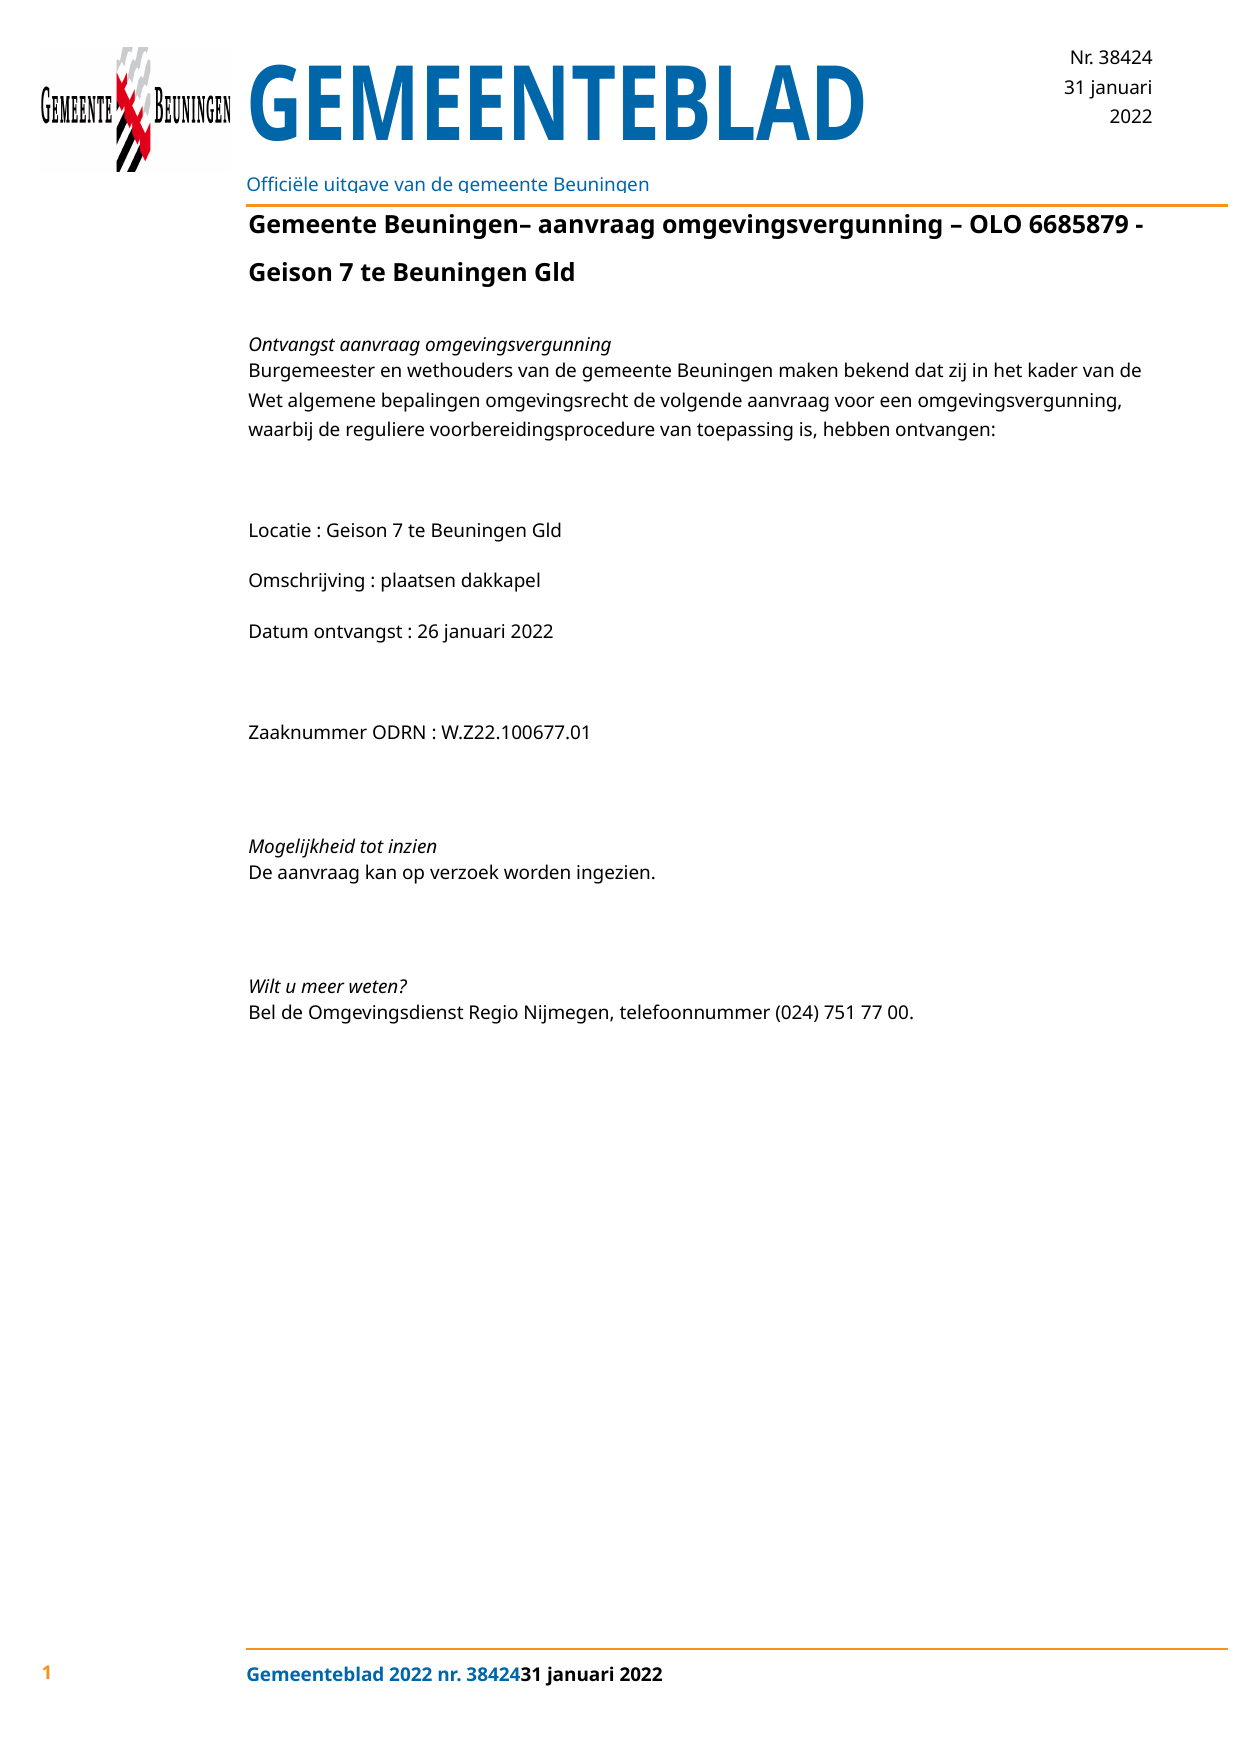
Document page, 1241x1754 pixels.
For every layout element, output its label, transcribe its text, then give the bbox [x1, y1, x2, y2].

text Wilt u meer weten? [248, 973, 1152, 999]
text Mogelijkheid tot inzien [248, 833, 1152, 859]
text De aanvraag kan op verzoek worden ingezien. [248, 859, 1152, 885]
text Omschrijving : plaatsen dakkapel [248, 568, 1152, 593]
text Ontvangst aanvraag omgevingsvergunning [248, 331, 1152, 357]
text Bel de Omgevingsdienst Regio Nijmegen, telefoonnummer (024) 751 77 00. [248, 999, 1152, 1025]
text Burgemeester en wethouders van de gemeente Beuningen maken bekend dat zij in het kader van de Wet algemene bepalingen omgevingsrecht de volgende aanvraag voor een omgevingsvergunning, waarbij de reguliere voorbereidingsprocedure van toepassing is, hebben ontvangen: [248, 357, 1152, 442]
text Zaaknummer ODRN : W.Z22.100677.01 [248, 719, 1152, 744]
text Locatie : Geison 7 te Beuningen Gld [248, 517, 1152, 543]
text Datum ontvangst : 26 januari 2022 [248, 618, 1152, 644]
picture [41, 47, 231, 172]
text Gemeente Beuningen– aanvraag omgevingsvergunning – OLO 6685879 - Geison 7 te Beuningen Gld [248, 207, 1152, 288]
